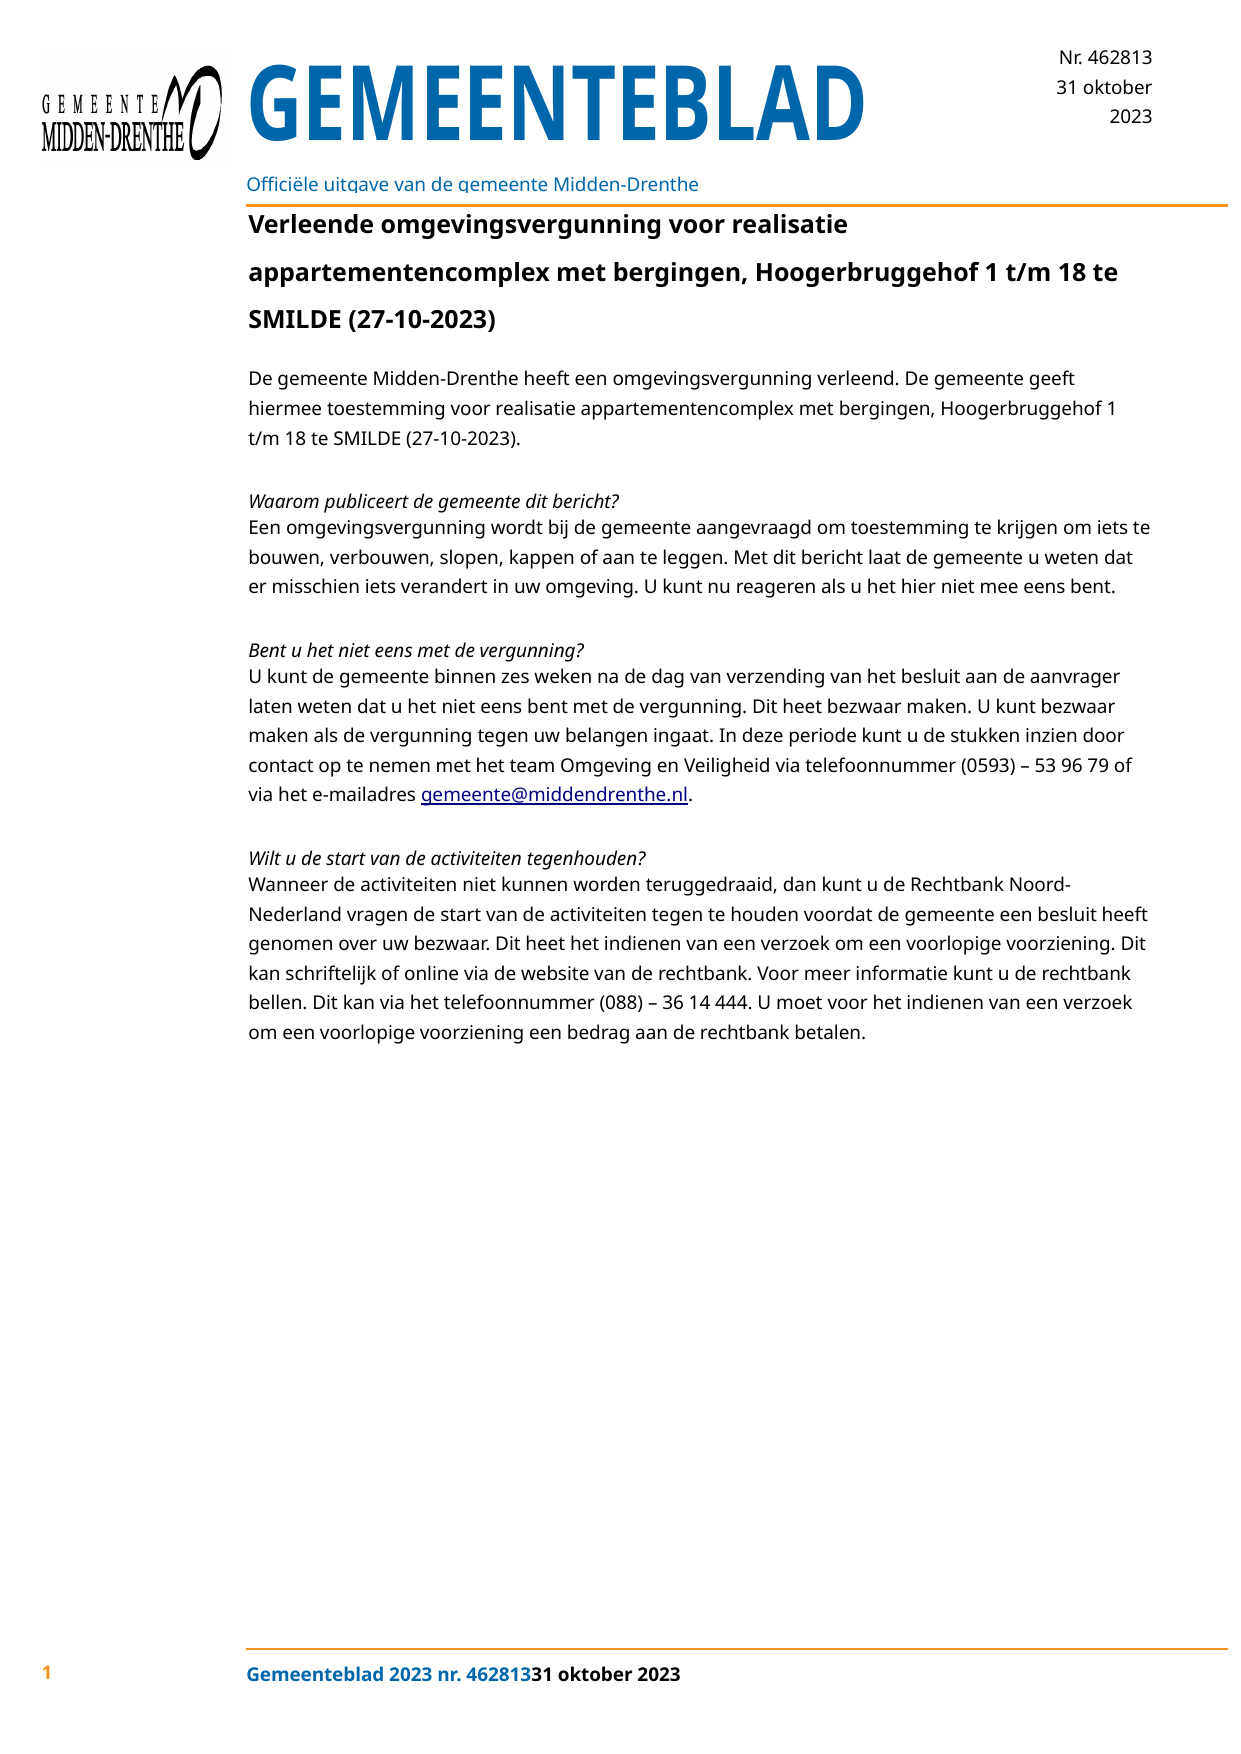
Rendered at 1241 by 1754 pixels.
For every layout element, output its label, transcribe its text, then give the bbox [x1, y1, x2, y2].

text Wanneer de activiteiten niet kunnen worden teruggedraaid, dan kunt u de Rechtbank Noord-Nederland vragen de start van de activiteiten tegen te houden voordat de gemeente een besluit heeft genomen over uw bezwaar. Dit heet het indienen van een verzoek om een voorlopige voorziening. Dit kan schriftelijk of online via de website van de rechtbank. Voor meer informatie kunt u de rechtbank bellen. Dit kan via het telefoonnummer (088) – 36 14 444. U moet voor het indienen van een verzoek om een voorlopige voorziening een bedrag aan de rechtbank betalen. [248, 871, 1152, 1045]
text Wilt u de start van de activiteiten tegenhouden? [248, 846, 1152, 871]
text Een omgevingsvergunning wordt bij de gemeente aangevraagd om toestemming te krijgen om iets te bouwen, verbouwen, slopen, kappen of aan te leggen. Met dit bericht laat de gemeente u weten dat er misschien iets verandert in uw omgeving. U kunt nu reageren als u het hier niet mee eens bent. [248, 514, 1152, 599]
text De gemeente Midden-Drenthe heeft een omgevingsvergunning verleend. De gemeente geeft hiermee toestemming voor realisatie appartementencomplex met bergingen, Hoogerbruggehof 1 t/m 18 te SMILDE (27-10-2023). [248, 366, 1152, 450]
picture [41, 47, 231, 172]
text Bent u het niet eens met de vergunning? [248, 637, 1152, 663]
text Waarom publiceert de gemeente dit bericht? [248, 489, 1152, 514]
text U kunt de gemeente binnen zes weken na de dag van verzending van het besluit aan de aanvrager laten weten dat u het niet eens bent met de vergunning. Dit heet bezwaar maken. U kunt bezwaar maken als de vergunning tegen uw belangen ingaat. In deze periode kunt u de stukken inzien door contact op te nemen met het team Omgeving en Veiligheid via telefoonnummer (0593) – 53 96 79 of via het e-mailadres gemeente@middendrenthe.nl. [248, 663, 1152, 807]
text Verleende omgevingsvergunning voor realisatie appartementencomplex met bergingen, Hoogerbruggehof 1 t/m 18 te SMILDE (27-10-2023) [248, 207, 1152, 336]
